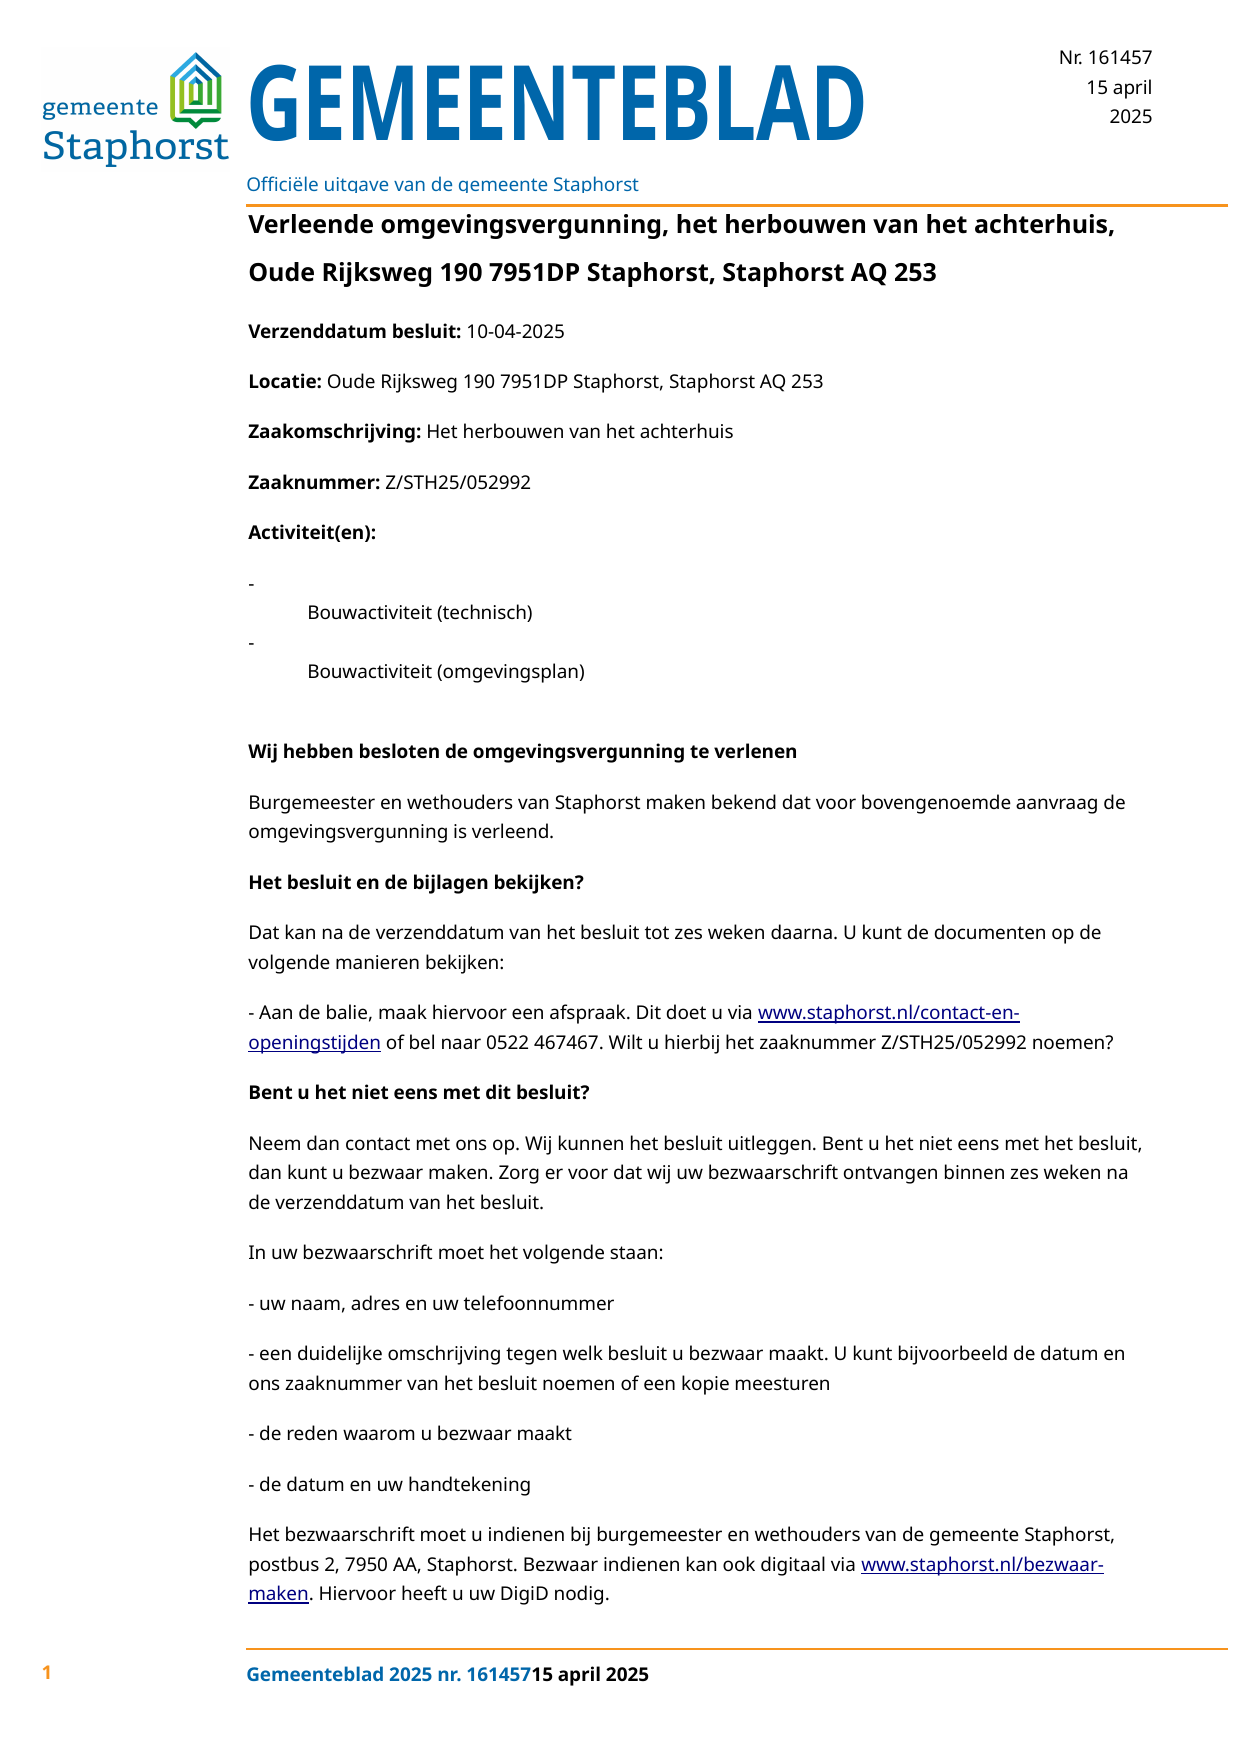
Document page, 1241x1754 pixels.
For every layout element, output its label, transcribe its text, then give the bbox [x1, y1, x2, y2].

text Het bezwaarschrift moet u indienen bij burgemeester en wethouders van de gemeente Staphorst, postbus 2, 7950 AA, Staphorst. Bezwaar indienen kan ook digitaal via www.staphorst.nl/bezwaar-maken. Hiervoor heeft u uw DigiD nodig. [248, 1521, 1152, 1606]
list Bouwactiviteit (technisch) [248, 599, 1152, 625]
text Zaaknummer: Z/STH25/052992 [248, 469, 1152, 495]
text Neem dan contact met ons op. Wij kunnen het besluit uitleggen. Bent u het niet eens met het besluit, dan kunt u bezwaar maken. Zorg er voor dat wij uw bezwaarschrift ontvangen binnen zes weken na de verzenddatum van het besluit. [248, 1130, 1152, 1215]
text Dat kan na de verzenddatum van het besluit tot zes weken daarna. U kunt de documenten op de volgende manieren bekijken: [248, 919, 1152, 975]
text Verleende omgevingsvergunning, het herbouwen van het achterhuis, Oude Rijksweg 190 7951DP Staphorst, Staphorst AQ 253 [248, 207, 1152, 288]
text - uw naam, adres en uw telefoonnummer [248, 1290, 1152, 1316]
text - de reden waarom u bezwaar maakt [248, 1420, 1152, 1446]
text Activiteit(en): [248, 519, 1152, 545]
text Wij hebben besloten de omgevingsvergunning te verlenen [248, 739, 1152, 764]
text - een duidelijke omschrijving tegen welk besluit u bezwaar maakt. U kunt bijvoorbeeld de datum en ons zaaknummer van het besluit noemen of een kopie meesturen [248, 1340, 1152, 1396]
text - Aan de balie, maak hiervoor een afspraak. Dit doet u via www.staphorst.nl/contact-en-openingstijden of bel naar 0522 467467. Wilt u hierbij het zaaknummer Z/STH25/052992 noemen? [248, 999, 1152, 1055]
text Locatie: Oude Rijksweg 190 7951DP Staphorst, Staphorst AQ 253 [248, 368, 1152, 394]
picture [41, 47, 231, 172]
text Verzenddatum besluit: 10-04-2025 [248, 318, 1152, 344]
text Burgemeester en wethouders van Staphorst maken bekend dat voor bovengenoemde aanvraag de omgevingsvergunning is verleend. [248, 789, 1152, 844]
text In uw bezwaarschrift moet het volgende staan: [248, 1239, 1152, 1265]
text Zaakomschrijving: Het herbouwen van het achterhuis [248, 419, 1152, 444]
text Bent u het niet eens met dit besluit? [248, 1079, 1152, 1105]
list Bouwactiviteit (omgevingsplan) [248, 659, 1152, 684]
text Het besluit en de bijlagen bekijken? [248, 869, 1152, 895]
text - de datum en uw handtekening [248, 1471, 1152, 1497]
